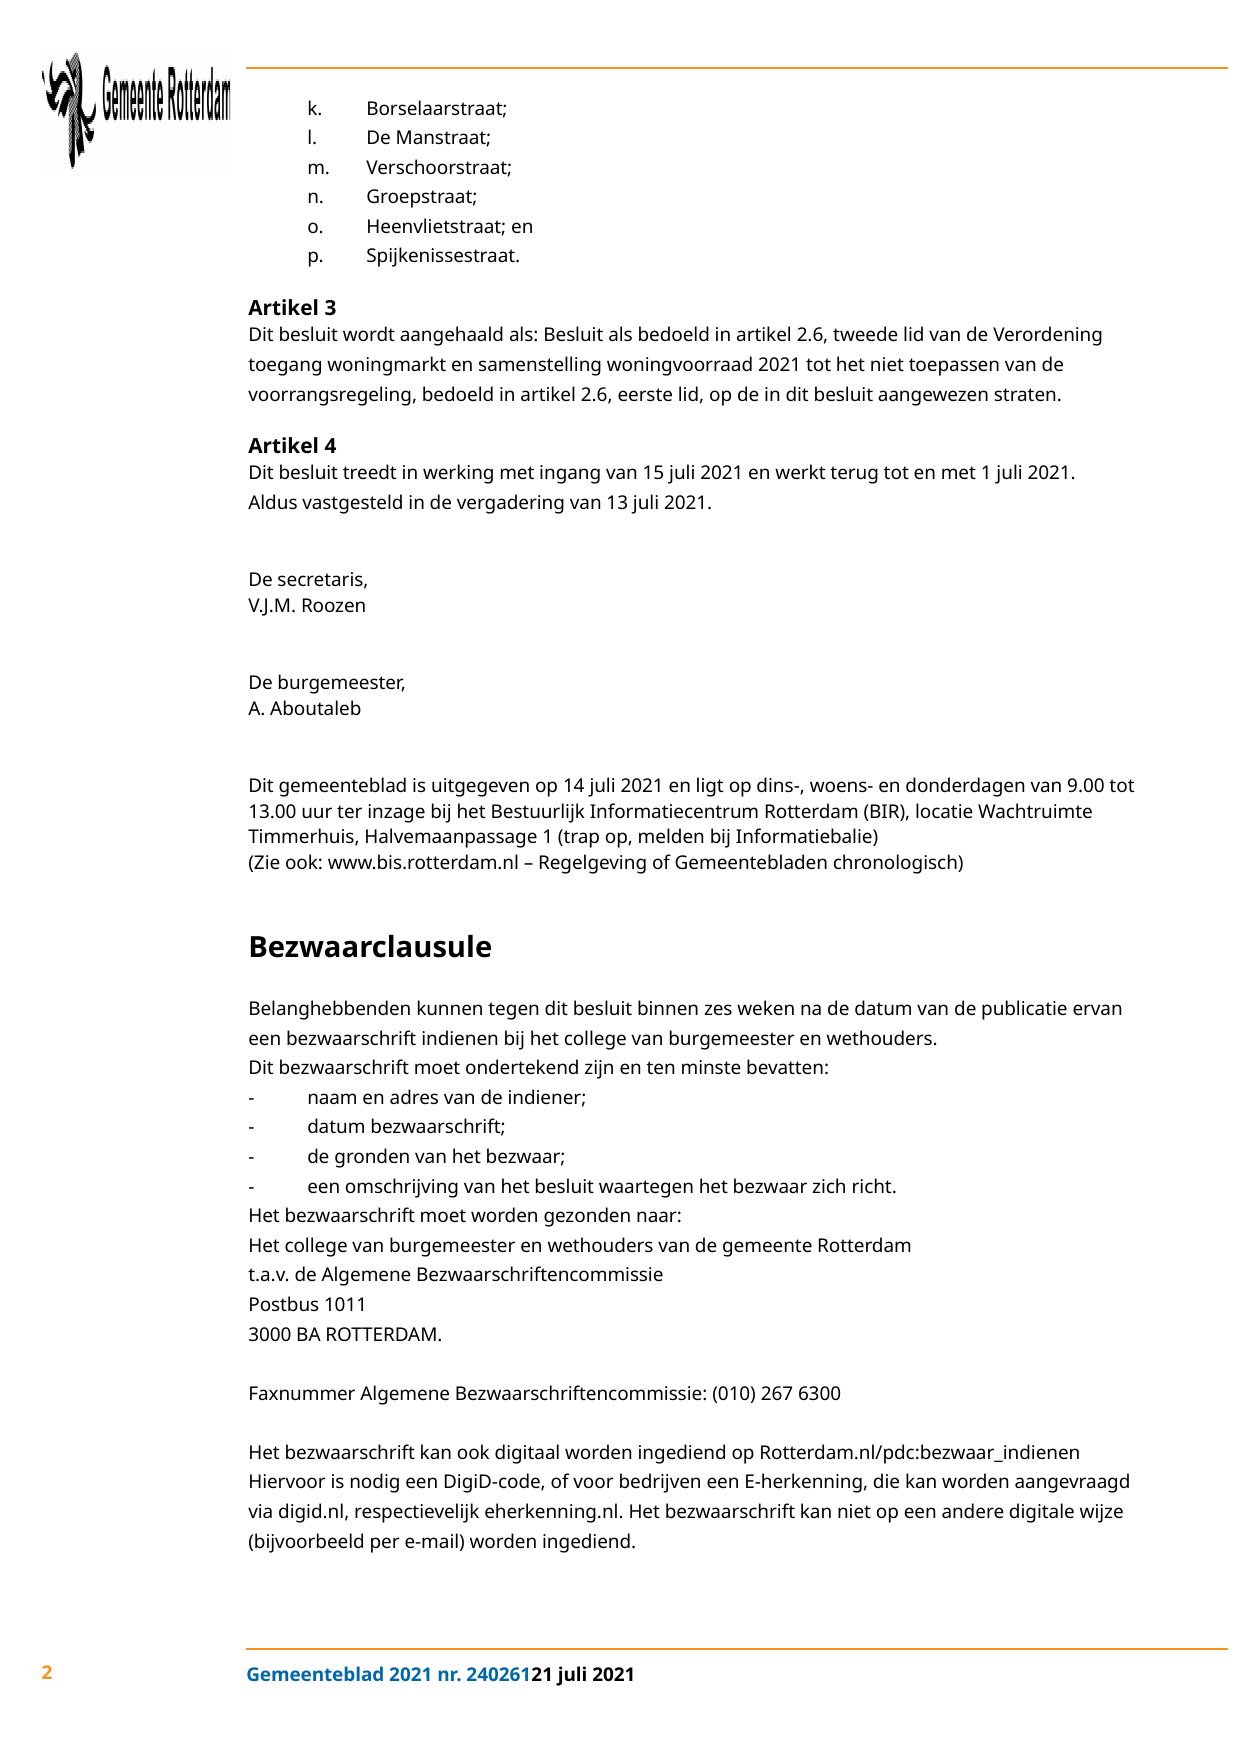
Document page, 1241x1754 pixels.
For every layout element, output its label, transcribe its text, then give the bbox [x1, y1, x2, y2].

text Aldus vastgesteld in de vergadering van 13 juli 2021. [248, 489, 1152, 515]
list een omschrijving van het besluit waartegen het bezwaar zich richt. [248, 1173, 1152, 1199]
list De Manstraat; [307, 124, 1152, 150]
text Faxnummer Algemene Bezwaarschriftencommissie: (010) 267 6300 [248, 1380, 1152, 1406]
list datum bezwaarschrift; [248, 1114, 1152, 1139]
text Het college van burgemeester en wethouders van de gemeente Rotterdam [248, 1232, 1152, 1258]
text De burgemeester, [248, 669, 1152, 695]
text Postbus 1011 [248, 1291, 1152, 1317]
text V.J.M. Roozen [248, 592, 1152, 618]
text Het bezwaarschrift kan ook digitaal worden ingediend op Rotterdam.nl/pdc:bezwaar_indienen Hiervoor is nodig een DigiD-code, of voor bedrijven een E-herkenning, die kan worden aangevraagd via digid.nl, respectievelijk eherkenning.nl. Het bezwaarschrift kan niet op een andere digitale wijze (bijvoorbeeld per e-mail) worden ingediend. [248, 1439, 1152, 1554]
text t.a.v. de Algemene Bezwaarschriftencommissie [248, 1262, 1152, 1287]
text (Zie ook: www.bis.rotterdam.nl – Regelgeving of Gemeentebladen chronologisch) [248, 849, 1152, 875]
text Dit besluit wordt aangehaald als: Besluit als bedoeld in artikel 2.6, tweede lid van de Verordening toegang woningmarkt en samenstelling woningvoorraad 2021 tot het niet toepassen van de voorrangsregeling, bedoeld in artikel 2.6, eerste lid, op de in dit besluit aangewezen straten. [248, 322, 1152, 406]
list Spijkenissestraat. [307, 243, 1152, 268]
text Dit gemeenteblad is uitgegeven op 14 juli 2021 en ligt op dins-, woens- en donderdagen van 9.00 tot 13.00 uur ter inzage bij het Bestuurlijk Informatiecentrum Rotterdam (BIR), locatie Wachtruimte Timmerhuis, Halvemaanpassage 1 (trap op, melden bij Informatiebalie) [248, 772, 1152, 849]
picture [41, 47, 231, 172]
text Dit besluit treedt in werking met ingang van 15 juli 2021 en werkt terug tot en met 1 juli 2021. [248, 459, 1152, 485]
list Verschoorstraat; [307, 154, 1152, 180]
list de gronden van het bezwaar; [248, 1143, 1152, 1169]
text De secretaris, [248, 566, 1152, 592]
list Heenvlietstraat; en [307, 213, 1152, 239]
text Artikel 3 [248, 293, 1152, 322]
text Dit bezwaarschrift moet ondertekend zijn en ten minste bevatten: [248, 1054, 1152, 1080]
text A. Aboutaleb [248, 695, 1152, 721]
text 3000 BA ROTTERDAM. [248, 1321, 1152, 1347]
text Belanghebbenden kunnen tegen dit besluit binnen zes weken na de datum van de publicatie ervan een bezwaarschrift indienen bij het college van burgemeester en wethouders. [248, 995, 1152, 1051]
text Artikel 4 [248, 431, 1152, 459]
list Groepstraat; [307, 183, 1152, 209]
list Borselaarstraat; [307, 95, 1152, 121]
text Het bezwaarschrift moet worden gezonden naar: [248, 1202, 1152, 1228]
text Bezwaarclausule [248, 927, 1152, 966]
list naam en adres van de indiener; [248, 1084, 1152, 1110]
